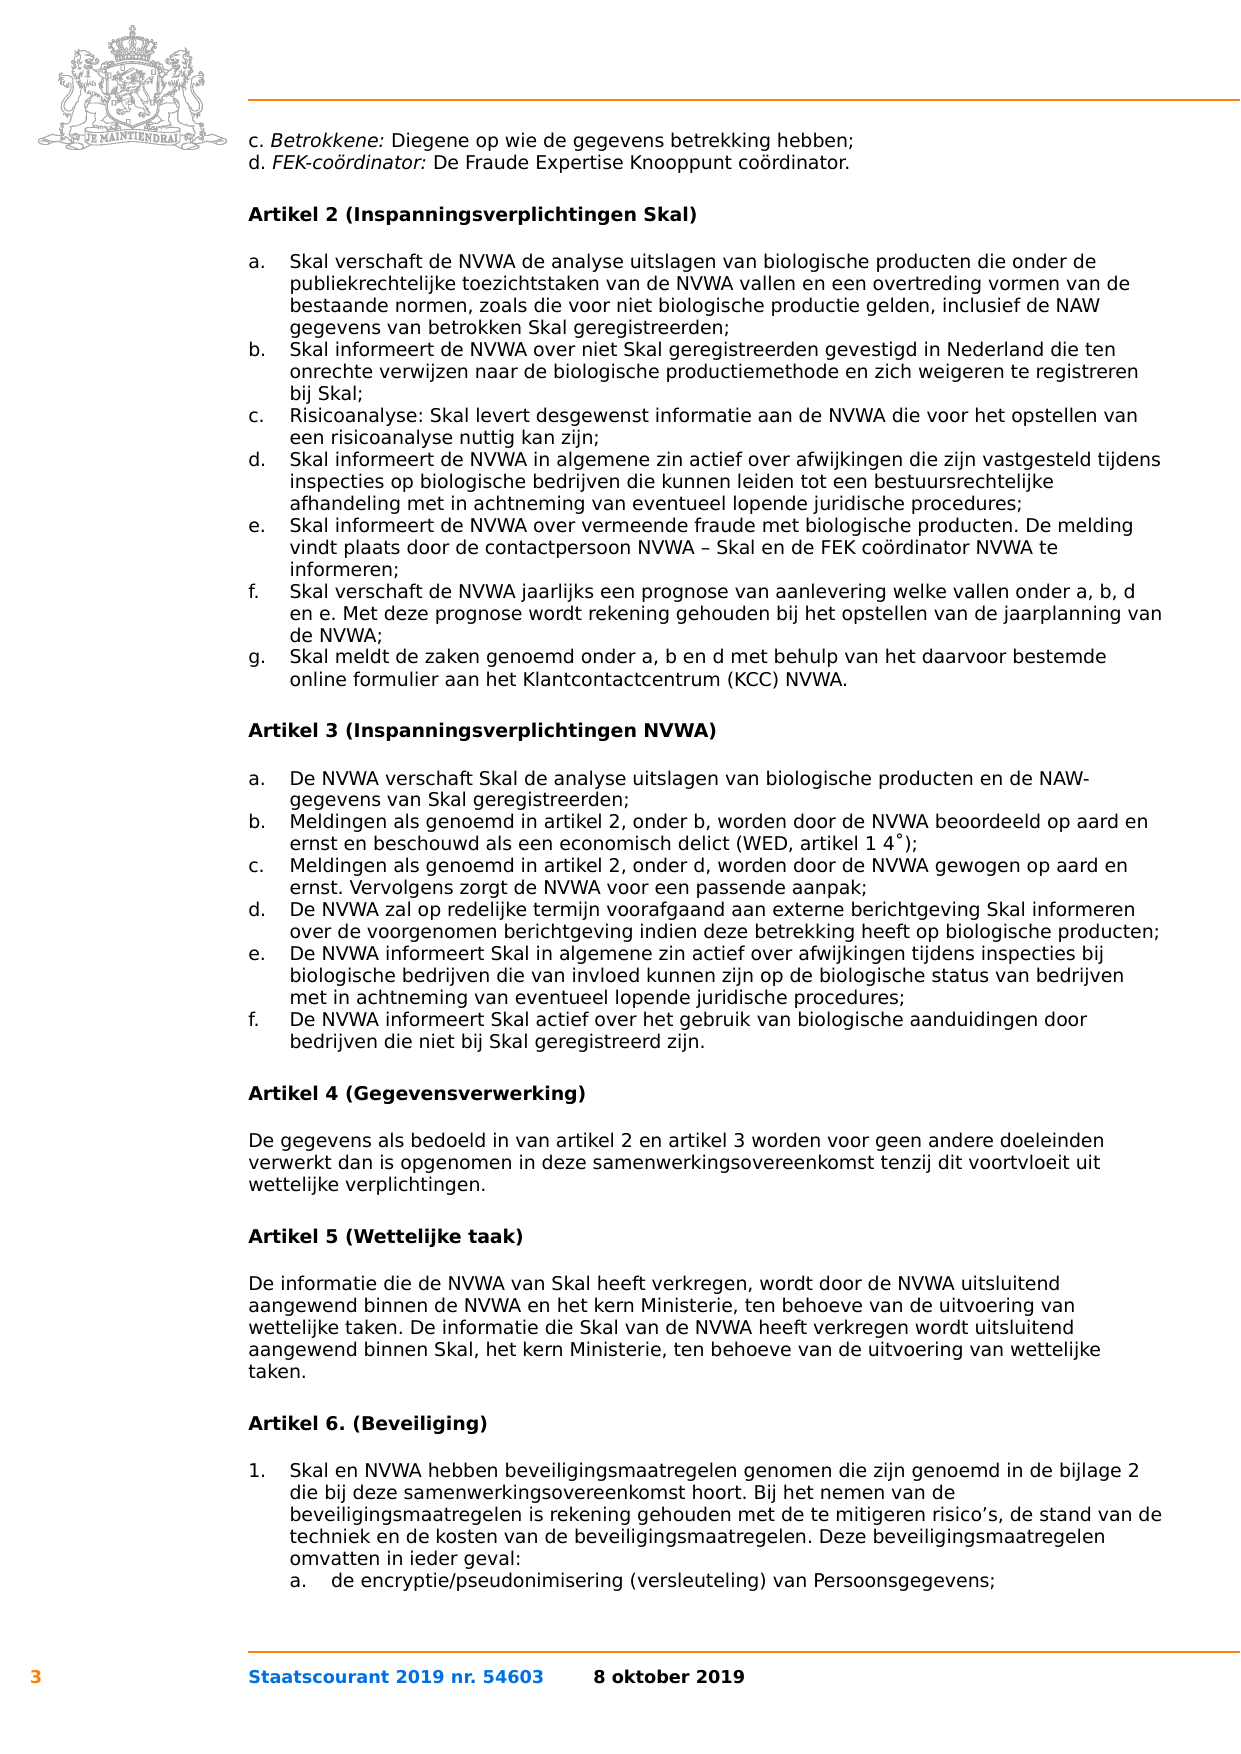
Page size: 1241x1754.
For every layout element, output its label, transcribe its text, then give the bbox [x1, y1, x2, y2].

text e. De NVWA informeert Skal in algemene zin actief over afwijkingen tijdens inspecties bij biologische bedrijven die van invloed kunnen zijn op de biologische status van bedrijven met in achtneming van eventueel lopende juridische procedures; [248, 943, 1163, 1009]
subtitle Artikel 4 (Gegevensverwerking) [248, 1083, 1163, 1105]
text c. Risicoanalyse: Skal levert desgewenst informatie aan de NVWA die voor het opstellen van een risicoanalyse nuttig kan zijn; [248, 405, 1163, 449]
text b. Meldingen als genoemd in artikel 2, onder b, worden door de NVWA beoordeeld op aard en ernst en beschouwd als een economisch delict (WED, artikel 1 4˚); [248, 811, 1163, 855]
text d. FEK-coördinator: De Fraude Expertise Knooppunt coördinator. [248, 152, 1163, 174]
picture [38, 25, 227, 150]
text g. Skal meldt de zaken genoemd onder a, b en d met behulp van het daarvoor bestemde online formulier aan het Klantcontactcentrum (KCC) NVWA. [248, 646, 1163, 690]
text d. Skal informeert de NVWA in algemene zin actief over afwijkingen die zijn vastgesteld tijdens inspecties op biologische bedrijven die kunnen leiden tot een bestuursrechtelijke afhandeling met in achtneming van eventueel lopende juridische procedures; [248, 449, 1163, 514]
subtitle Artikel 5 (Wettelijke taak) [248, 1226, 1163, 1248]
text a. Skal verschaft de NVWA de analyse uitslagen van biologische producten die onder de publiekrechtelijke toezichtstaken van de NVWA vallen en een overtreding vormen van de bestaande normen, zoals die voor niet biologische productie gelden, inclusief de NAW gegevens van betrokken Skal geregistreerden; [248, 251, 1163, 339]
text 1. Skal en NVWA hebben beveiligingsmaatregelen genomen die zijn genoemd in de bijlage 2 die bij deze samenwerkingsovereenkomst hoort. Bij het nemen van de beveiligingsmaatregelen is rekening gehouden met de te mitigeren risico’s, de stand van de techniek en de kosten van de beveiligingsmaatregelen. Deze beveiligingsmaatregelen omvatten in ieder geval: [248, 1460, 1163, 1570]
text c. Betrokkene: Diegene op wie de gegevens betrekking hebben; [248, 130, 1163, 152]
text f. De NVWA informeert Skal actief over het gebruik van biologische aanduidingen door bedrijven die niet bij Skal geregistreerd zijn. [248, 1009, 1163, 1053]
text c. Meldingen als genoemd in artikel 2, onder d, worden door de NVWA gewogen op aard en ernst. Vervolgens zorgt de NVWA voor een passende aanpak; [248, 855, 1163, 899]
subtitle Artikel 3 (Inspanningsverplichtingen NVWA) [248, 720, 1163, 742]
text De gegevens als bedoeld in van artikel 2 en artikel 3 worden voor geen andere doeleinden verwerkt dan is opgenomen in deze samenwerkingsovereenkomst tenzij dit voortvloeit uit wettelijke verplichtingen. [248, 1130, 1163, 1196]
text d. De NVWA zal op redelijke termijn voorafgaand aan externe berichtgeving Skal informeren over de voorgenomen berichtgeving indien deze betrekking heeft op biologische producten; [248, 899, 1163, 943]
subtitle Artikel 2 (Inspanningsverplichtingen Skal) [248, 204, 1163, 226]
subtitle Artikel 6. (Beveiliging) [248, 1413, 1163, 1435]
text b. Skal informeert de NVWA over niet Skal geregistreerden gevestigd in Nederland die ten onrechte verwijzen naar de biologische productiemethode en zich weigeren te registreren bij Skal; [248, 339, 1163, 405]
text De informatie die de NVWA van Skal heeft verkregen, wordt door de NVWA uitsluitend aangewend binnen de NVWA en het kern Ministerie, ten behoeve van de uitvoering van wettelijke taken. De informatie die Skal van de NVWA heeft verkregen wordt uitsluitend aangewend binnen Skal, het kern Ministerie, ten behoeve van de uitvoering van wettelijke taken. [248, 1273, 1163, 1383]
text f. Skal verschaft de NVWA jaarlijks een prognose van aanlevering welke vallen onder a, b, d en e. Met deze prognose wordt rekening gehouden bij het opstellen van de jaarplanning van de NVWA; [248, 581, 1163, 646]
text a. De NVWA verschaft Skal de analyse uitslagen van biologische producten en de NAW-gegevens van Skal geregistreerden; [248, 767, 1163, 811]
text a. de encryptie/pseudonimisering (versleuteling) van Persoonsgegevens; [289, 1570, 1163, 1592]
text e. Skal informeert de NVWA over vermeende fraude met biologische producten. De melding vindt plaats door de contactpersoon NVWA – Skal en de FEK coördinator NVWA te informeren; [248, 514, 1163, 581]
